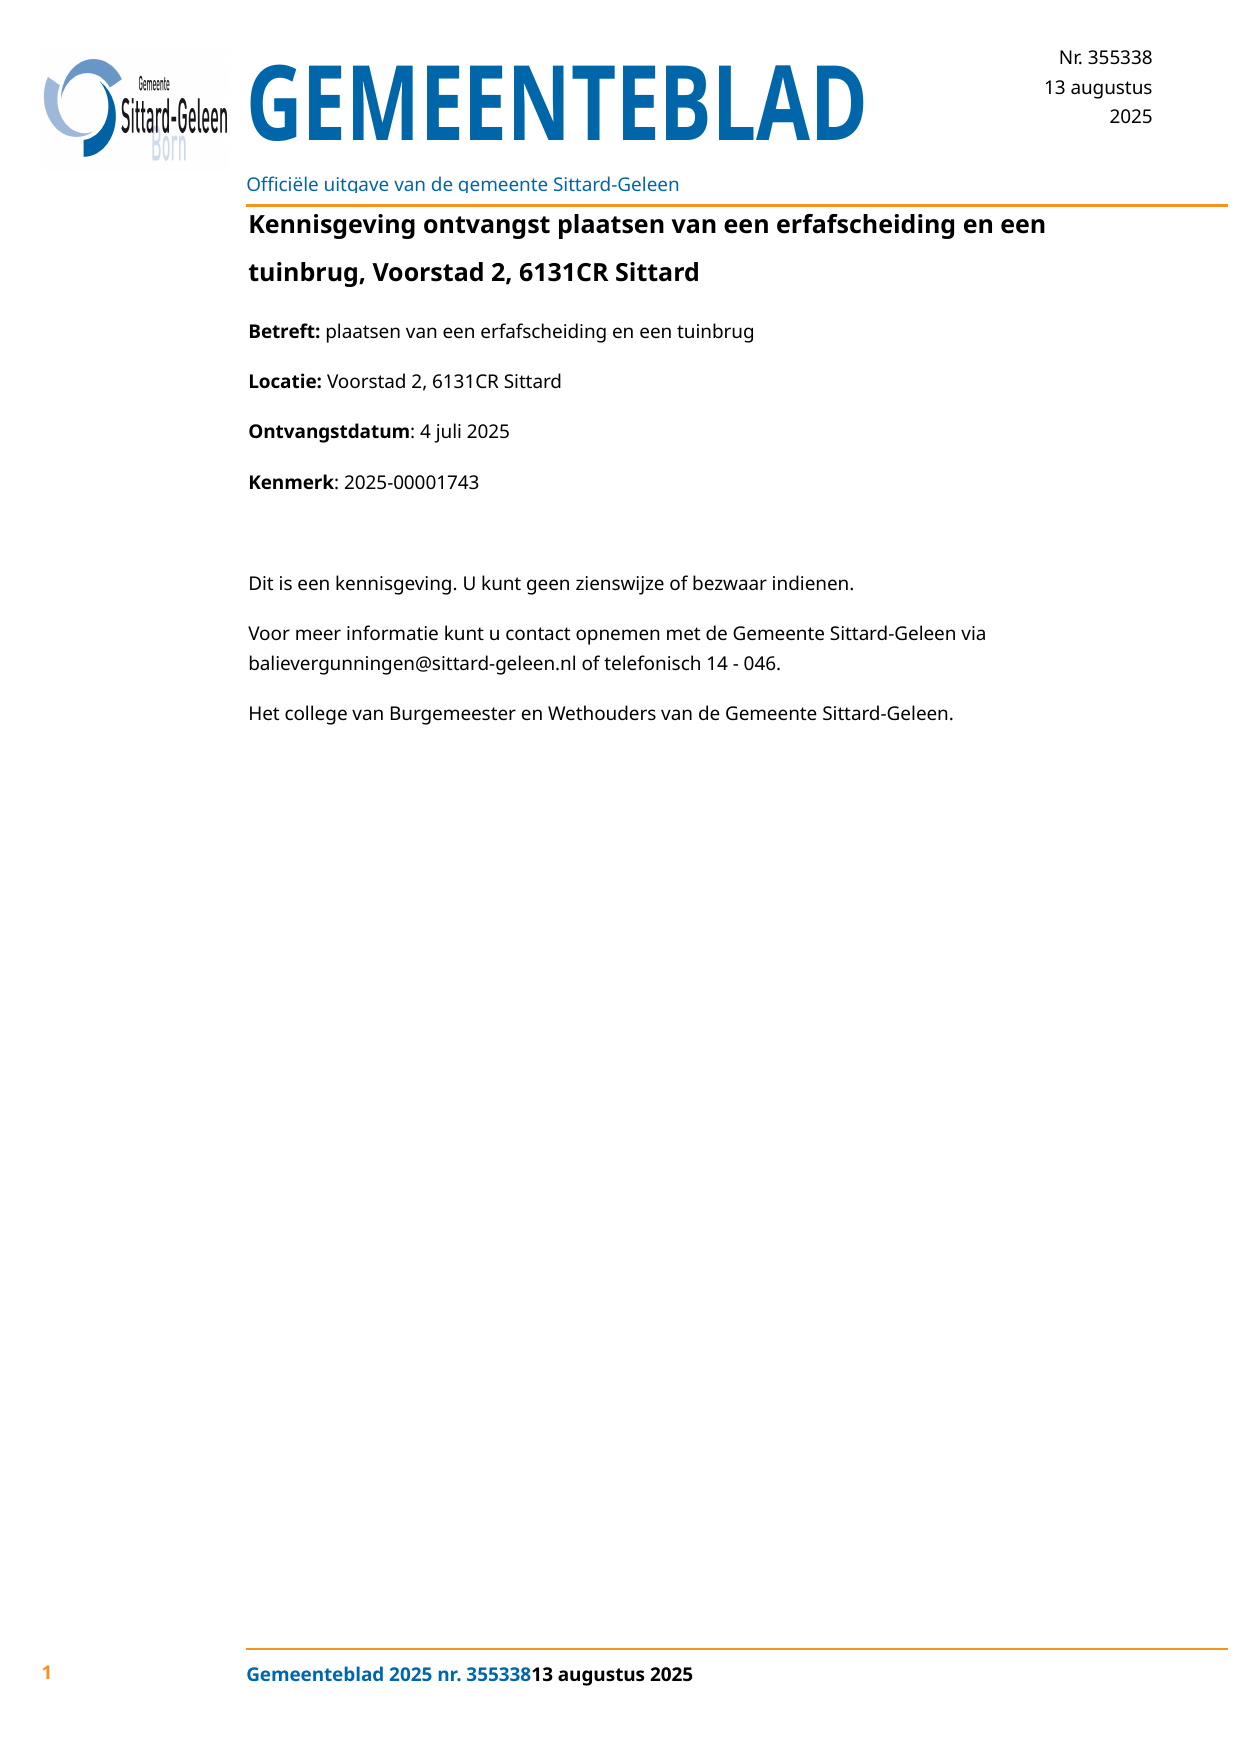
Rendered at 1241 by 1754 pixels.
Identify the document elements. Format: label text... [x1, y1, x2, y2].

text Kenmerk: 2025-00001743 [248, 469, 1152, 495]
text Ontvangstdatum: 4 juli 2025 [248, 419, 1152, 444]
text Het college van Burgemeester en Wethouders van de Gemeente Sittard-Geleen. [248, 700, 1152, 726]
text Betreft: plaatsen van een erfafscheiding en een tuinbrug [248, 318, 1152, 344]
text Locatie: Voorstad 2, 6131CR Sittard [248, 368, 1152, 394]
picture [41, 47, 231, 172]
text Dit is een kennisgeving. U kunt geen zienswijze of bezwaar indienen. [248, 570, 1152, 596]
text Voor meer informatie kunt u contact opnemen met de Gemeente Sittard-Geleen via balievergunningen@sittard-geleen.nl of telefonisch 14 - 046. [248, 620, 1152, 676]
text Kennisgeving ontvangst plaatsen van een erfafscheiding en een tuinbrug, Voorstad 2, 6131CR Sittard [248, 207, 1152, 288]
